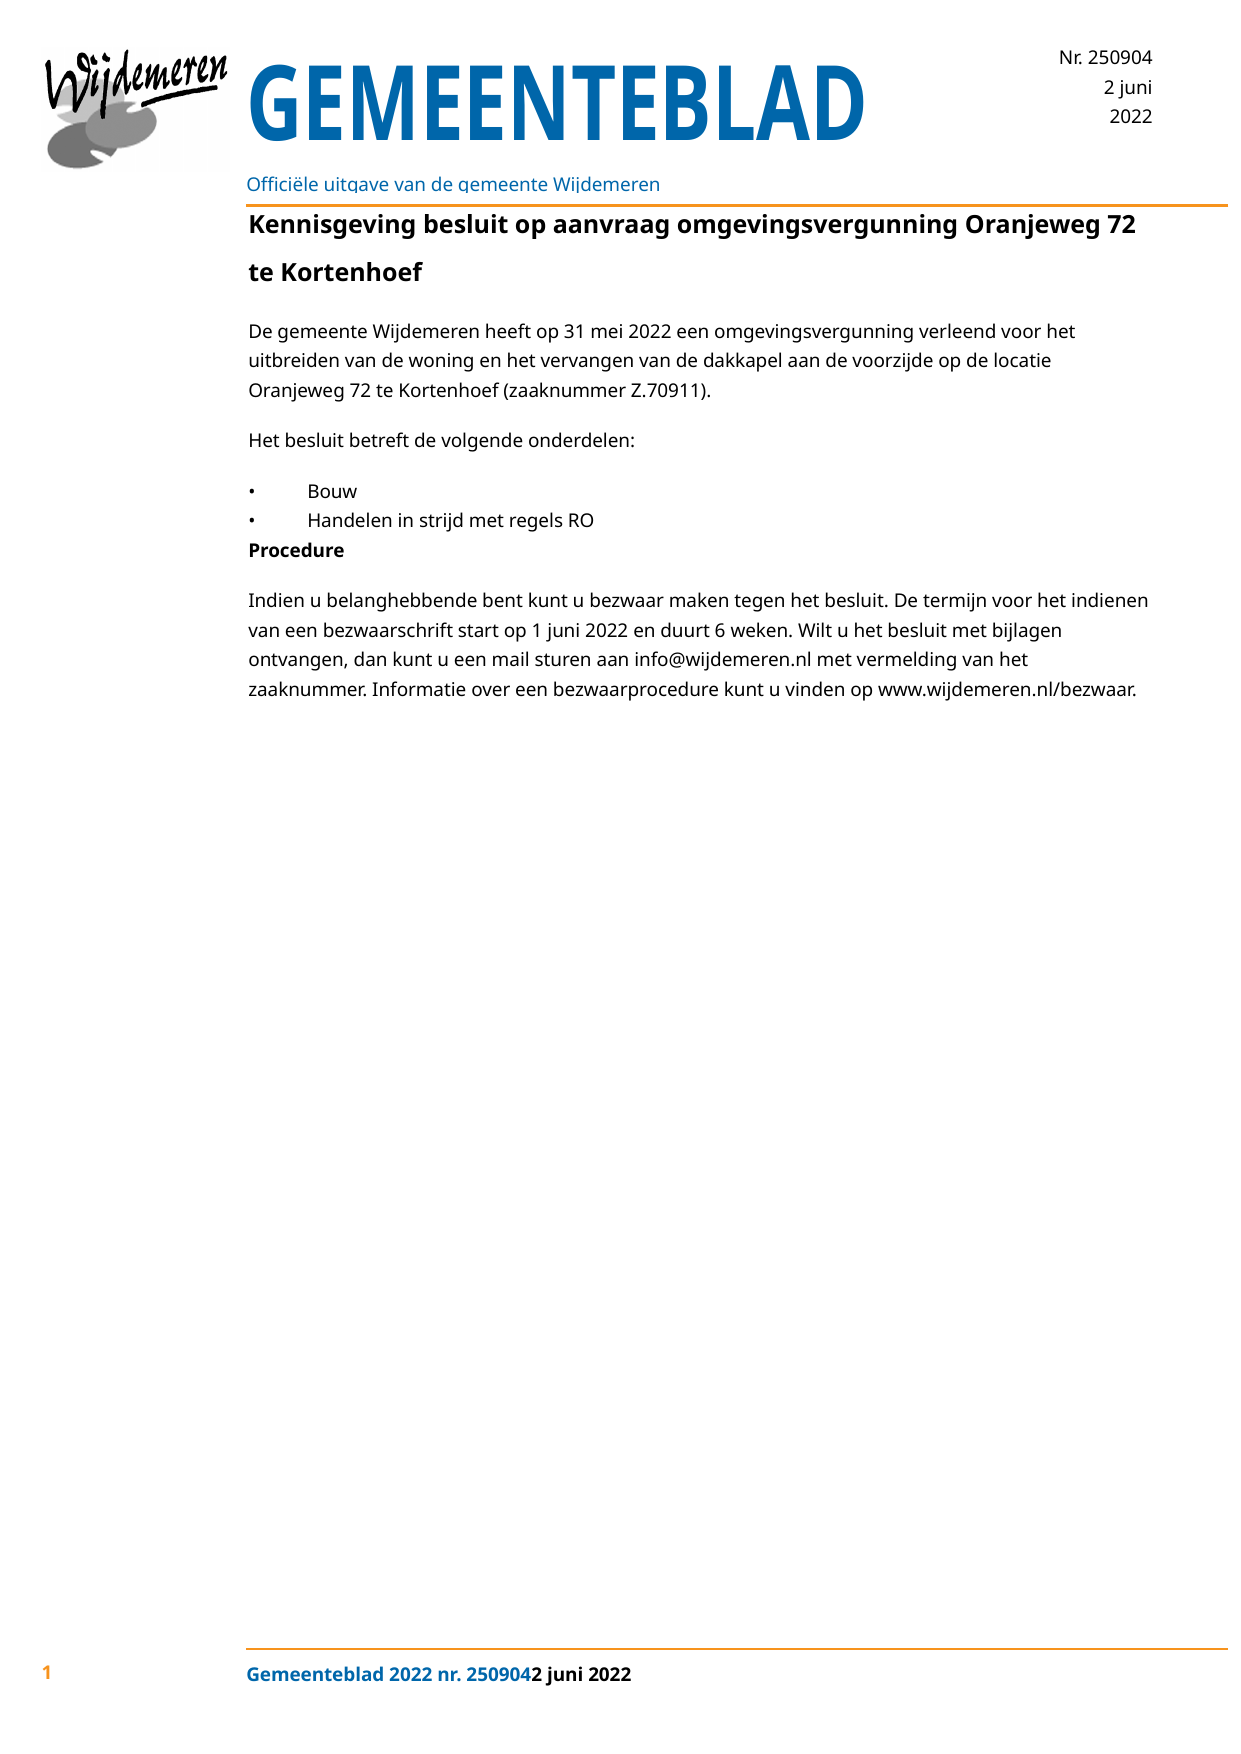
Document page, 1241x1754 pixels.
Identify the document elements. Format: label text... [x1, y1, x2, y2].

list Handelen in strijd met regels RO [248, 507, 1152, 533]
text Kennisgeving besluit op aanvraag omgevingsvergunning Oranjeweg 72 te Kortenhoef [248, 207, 1152, 288]
picture [41, 47, 231, 172]
text Indien u belanghebbende bent kunt u bezwaar maken tegen het besluit. De termijn voor het indienen van een bezwaarschrift start op 1 juni 2022 en duurt 6 weken. Wilt u het besluit met bijlagen ontvangen, dan kunt u een mail sturen aan info@wijdemeren.nl met vermelding van het zaaknummer. Informatie over een bezwaarprocedure kunt u vinden op www.wijdemeren.nl/bezwaar. [248, 587, 1152, 702]
text De gemeente Wijdemeren heeft op 31 mei 2022 een omgevingsvergunning verleend voor het uitbreiden van de woning en het vervangen van de dakkapel aan de voorzijde op de locatie Oranjeweg 72 te Kortenhoef (zaaknummer Z.70911). [248, 318, 1152, 403]
list Bouw [248, 478, 1152, 504]
text Het besluit betreft de volgende onderdelen: [248, 427, 1152, 453]
text Procedure [248, 537, 1152, 563]
